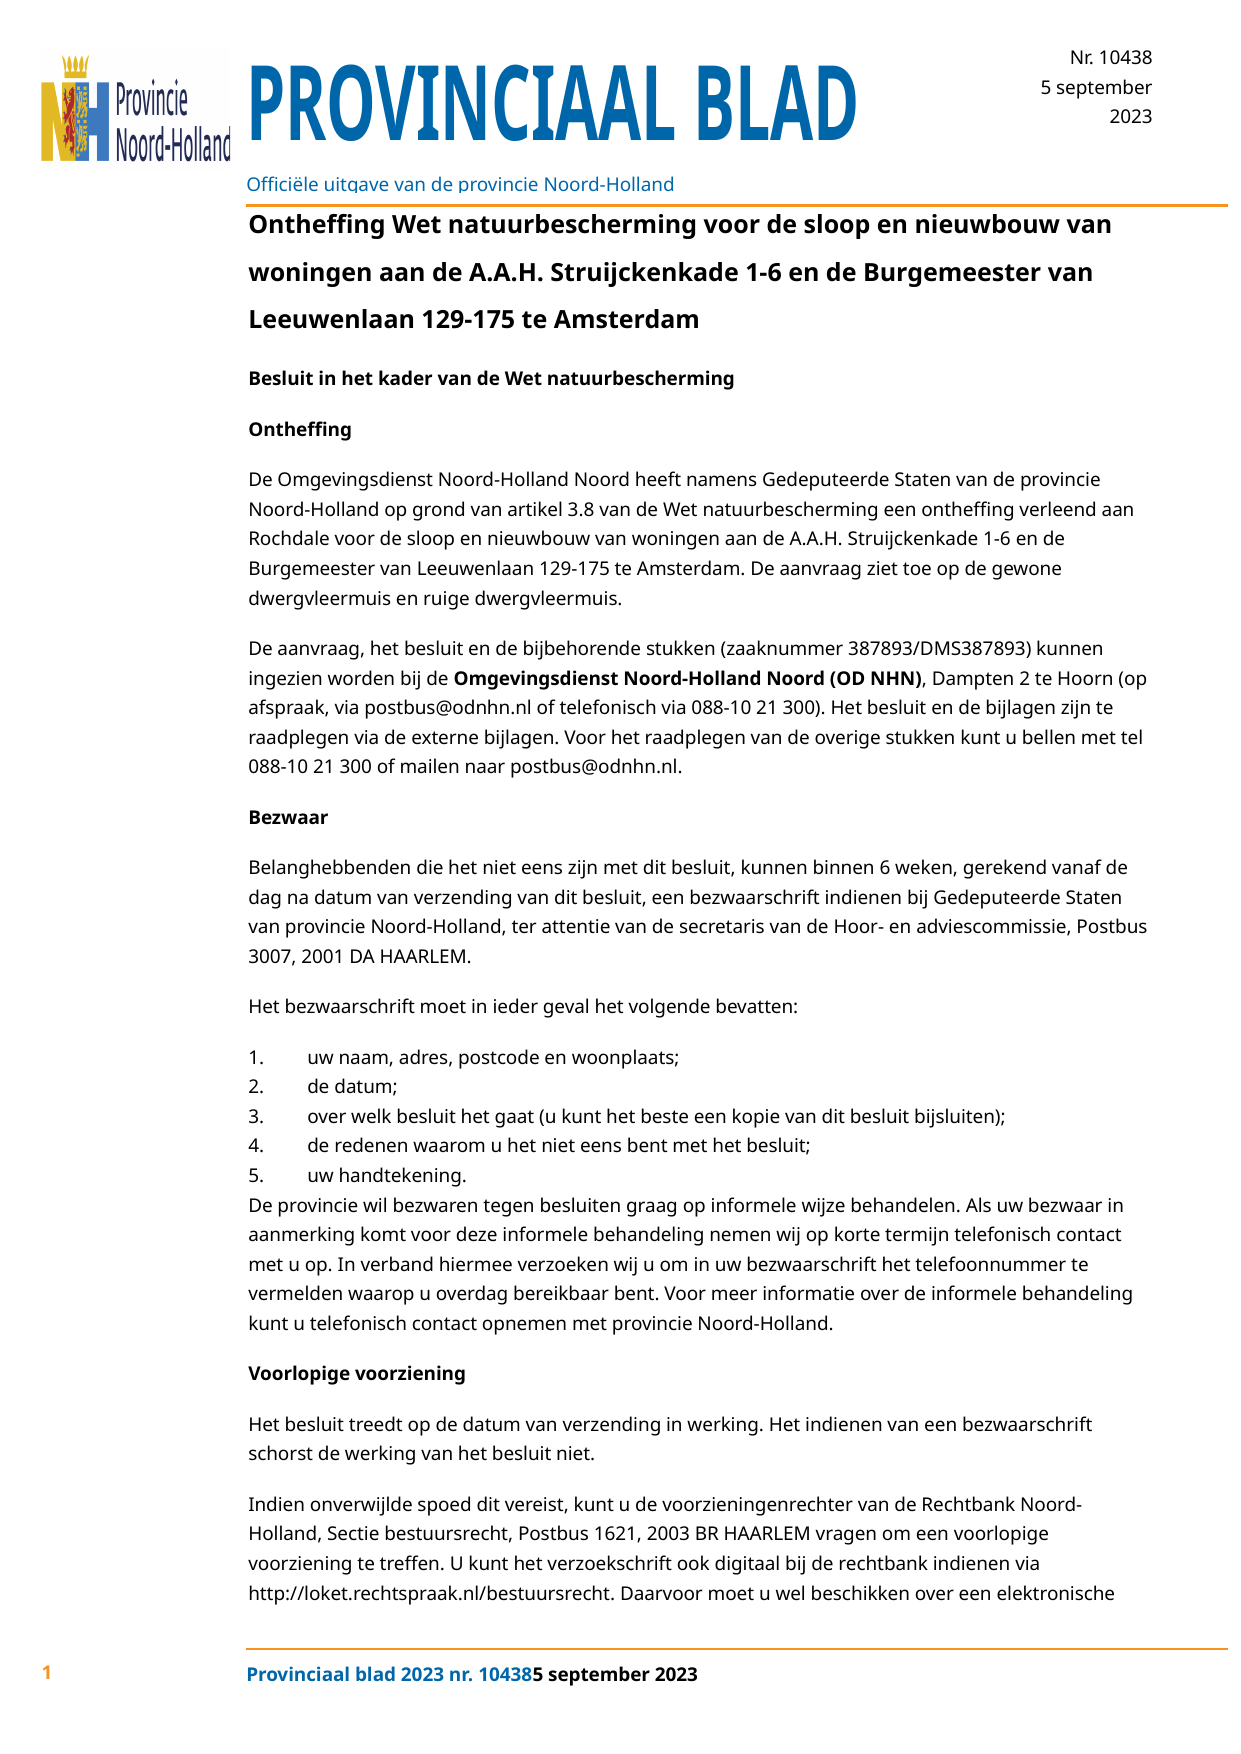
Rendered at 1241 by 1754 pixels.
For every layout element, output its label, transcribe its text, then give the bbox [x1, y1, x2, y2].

text Bezwaar [248, 804, 1152, 829]
text Het bezwaarschrift moet in ieder geval het volgende bevatten: [248, 993, 1152, 1019]
list over welk besluit het gaat (u kunt het beste een kopie van dit besluit bijsluiten); [248, 1103, 1152, 1129]
text De aanvraag, het besluit en de bijbehorende stukken (zaaknummer 387893/DMS387893) kunnen ingezien worden bij de Omgevingsdienst Noord-Holland Noord (OD NHN), Dampten 2 te Hoorn (op afspraak, via postbus@odnhn.nl of telefonisch via 088-10 21 300). Het besluit en de bijlagen zijn te raadplegen via de externe bijlagen. Voor het raadplegen van de overige stukken kunt u bellen met tel 088-10 21 300 of mailen naar postbus@odnhn.nl. [248, 635, 1152, 779]
text Ontheffing [248, 416, 1152, 442]
text Besluit in het kader van de Wet natuurbescherming [248, 366, 1152, 391]
picture [41, 47, 231, 172]
list de redenen waarom u het niet eens bent met het besluit; [248, 1133, 1152, 1158]
list uw naam, adres, postcode en woonplaats; [248, 1044, 1152, 1069]
text Indien onverwijlde spoed dit vereist, kunt u de voorzieningenrechter van de Rechtbank Noord-Holland, Sectie bestuursrecht, Postbus 1621, 2003 BR HAARLEM vragen om een voorlopige voorziening te treffen. U kunt het verzoekschrift ook digitaal bij de rechtbank indienen via http://loket.rechtspraak.nl/bestuursrecht. Daarvoor moet u wel beschikken over een elektronische [248, 1491, 1152, 1605]
text Het besluit treedt op de datum van verzending in werking. Het indienen van een bezwaarschrift schorst de werking van het besluit niet. [248, 1411, 1152, 1466]
list de datum; [248, 1073, 1152, 1099]
text Ontheffing Wet natuurbescherming voor de sloop en nieuwbouw van woningen aan de A.A.H. Struijckenkade 1-6 en de Burgemeester van Leeuwenlaan 129-175 te Amsterdam [248, 207, 1152, 336]
text Voorlopige voorziening [248, 1361, 1152, 1386]
text De Omgevingsdienst Noord-Holland Noord heeft namens Gedeputeerde Staten van de provincie Noord-Holland op grond van artikel 3.8 van de Wet natuurbescherming een ontheffing verleend aan Rochdale voor de sloop en nieuwbouw van woningen aan de A.A.H. Struijckenkade 1-6 en de Burgemeester van Leeuwenlaan 129-175 te Amsterdam. De aanvraag ziet toe op de gewone dwergvleermuis en ruige dwergvleermuis. [248, 466, 1152, 610]
list uw handtekening. [248, 1162, 1152, 1188]
text De provincie wil bezwaren tegen besluiten graag op informele wijze behandelen. Als uw bezwaar in aanmerking komt voor deze informele behandeling nemen wij op korte termijn telefonisch contact met u op. In verband hiermee verzoeken wij u om in uw bezwaarschrift het telefoonnummer te vermelden waarop u overdag bereikbaar bent. Voor meer informatie over de informele behandeling kunt u telefonisch contact opnemen met provincie Noord-Holland. [248, 1192, 1152, 1336]
text Belanghebbenden die het niet eens zijn met dit besluit, kunnen binnen 6 weken, gerekend vanaf de dag na datum van verzending van dit besluit, een bezwaarschrift indienen bij Gedeputeerde Staten van provincie Noord-Holland, ter attentie van de secretaris van de Hoor- en adviescommissie, Postbus 3007, 2001 DA HAARLEM. [248, 854, 1152, 969]
